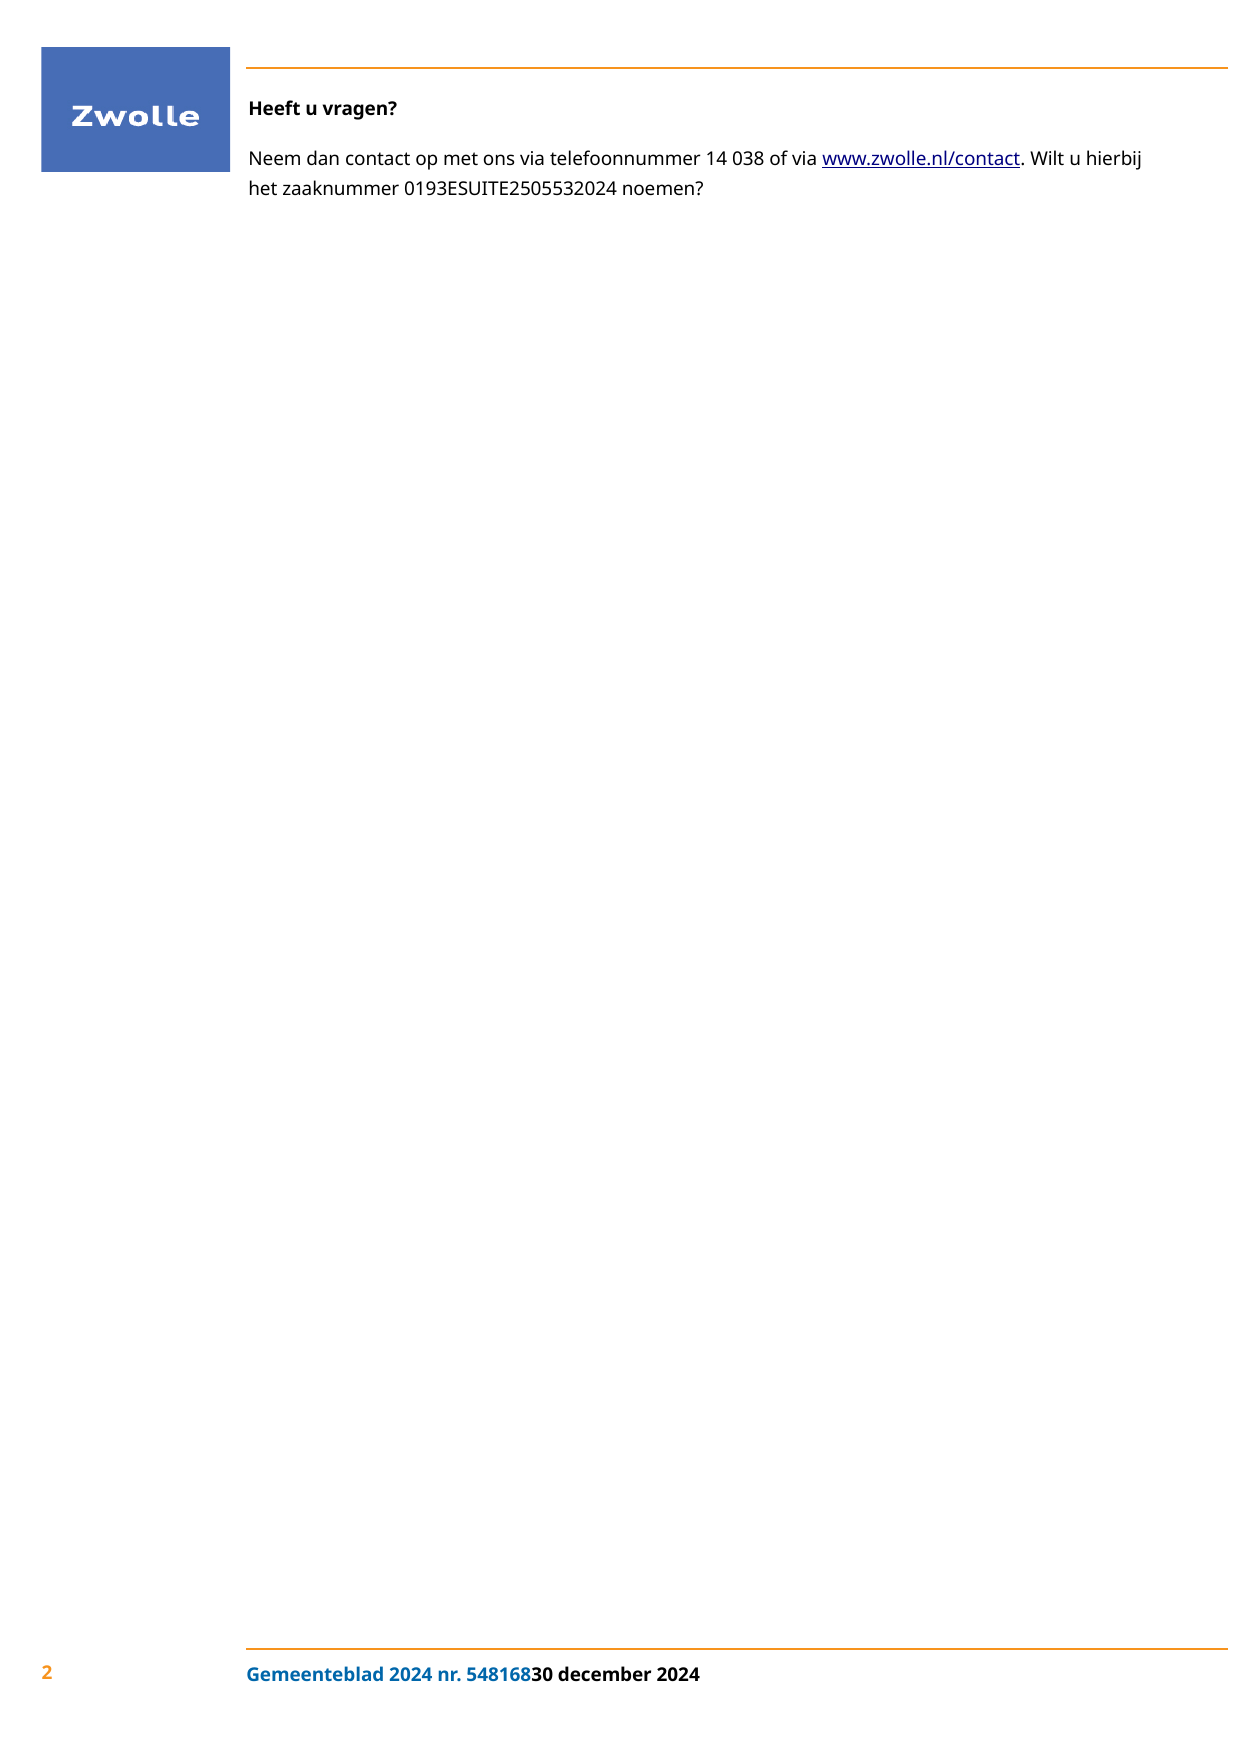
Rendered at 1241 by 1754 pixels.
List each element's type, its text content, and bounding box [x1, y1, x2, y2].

text Heeft u vragen? [248, 95, 1152, 121]
picture [41, 47, 231, 172]
text Neem dan contact op met ons via telefoonnummer 14 038 of via www.zwolle.nl/contact. Wilt u hierbij het zaaknummer 0193ESUITE2505532024 noemen? [248, 145, 1152, 201]
